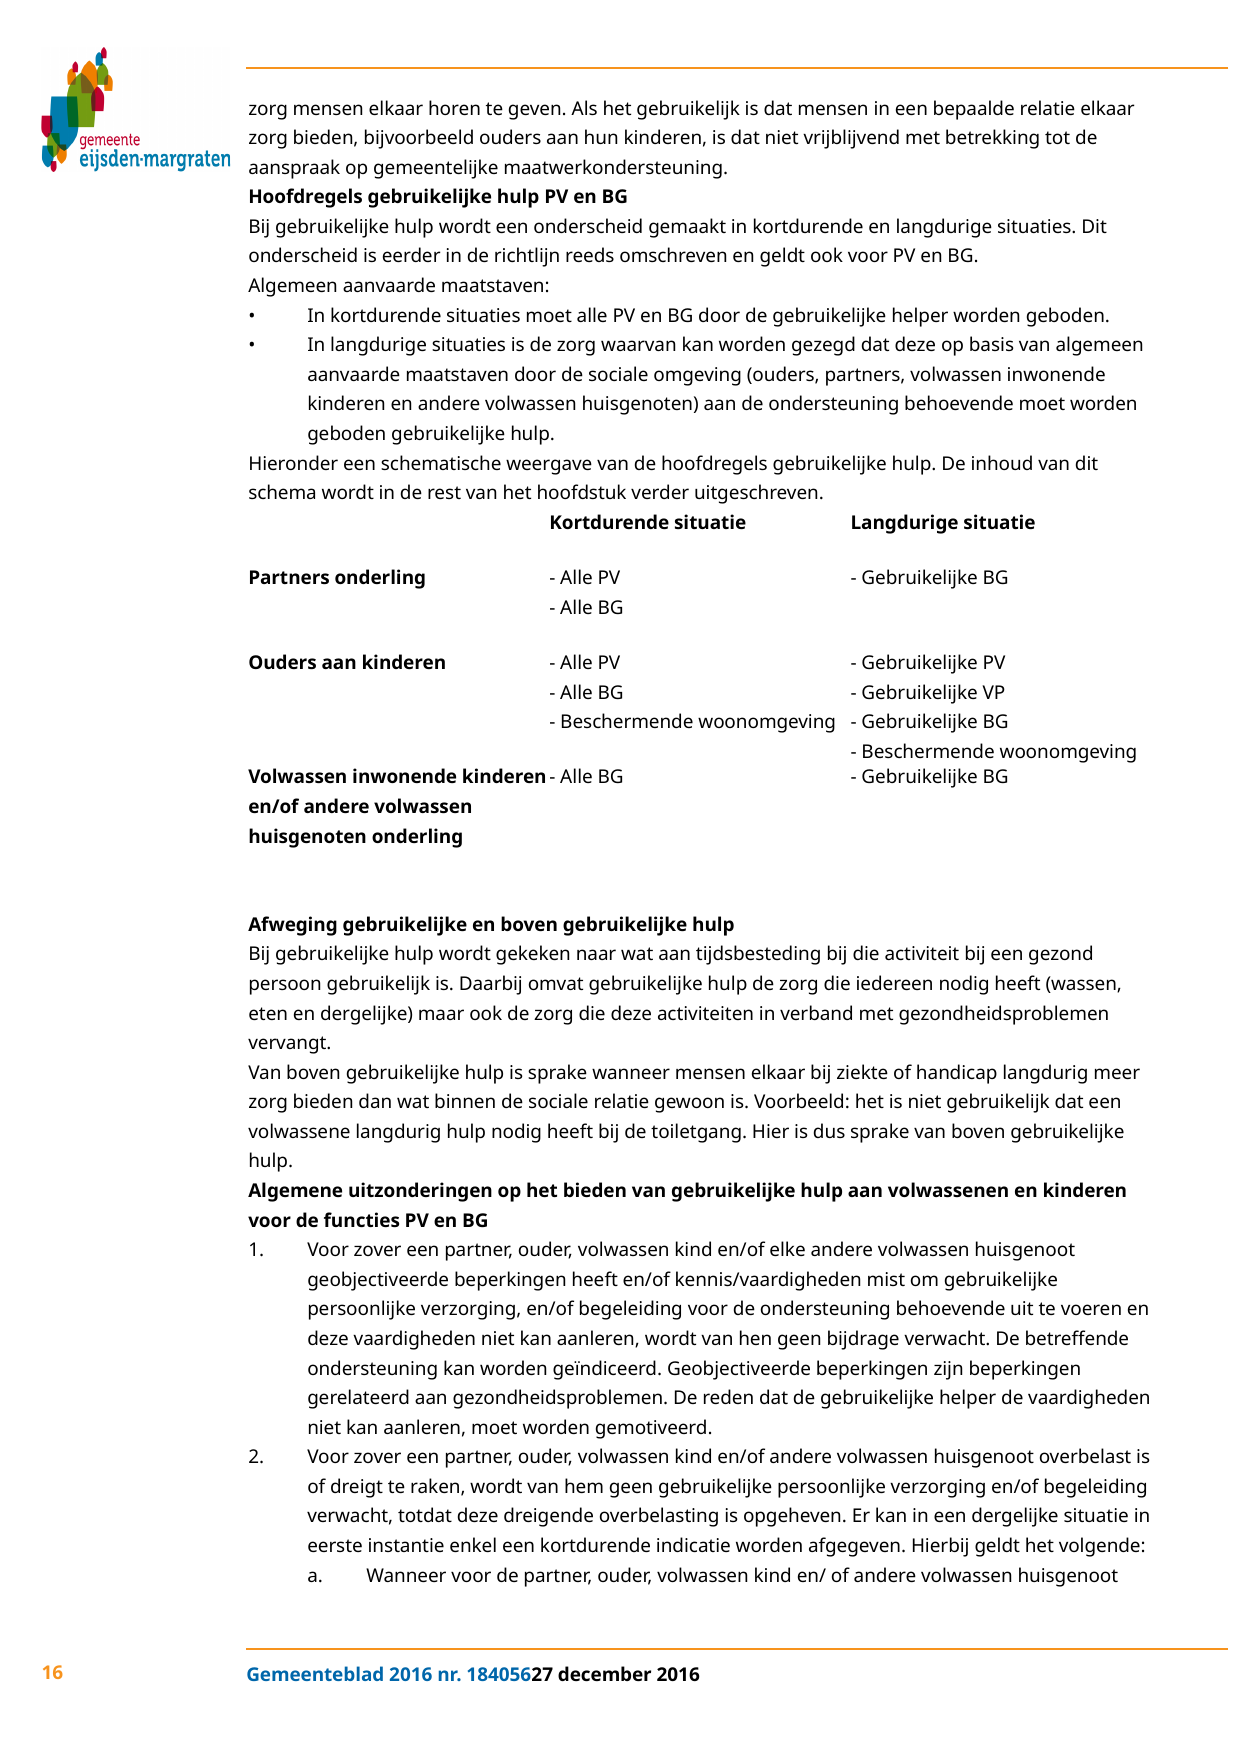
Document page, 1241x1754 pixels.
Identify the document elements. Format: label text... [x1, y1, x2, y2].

list Wanneer voor de partner, ouder, volwassen kind en/ of andere volwassen huisgenoot [307, 1562, 1152, 1588]
text Van boven gebruikelijke hulp is sprake wanneer mensen elkaar bij ziekte of handicap langdurig meer zorg bieden dan wat binnen de sociale relatie gewoon is. Voorbeeld: het is niet gebruikelijk dat een volwassene langdurig hulp nodig heeft bij de toiletgang. Hier is dus sprake van boven gebruikelijke hulp. [248, 1059, 1152, 1173]
table_cell Ouders aan kinderen [248, 649, 549, 764]
table_cell Volwassen inwonende kinderen en/of andere volwassen huisgenoten onderling [248, 764, 549, 878]
text Hoofdregels gebruikelijke hulp PV en BG [248, 183, 1152, 209]
list Voor zover een partner, ouder, volwassen kind en/of elke andere volwassen huisgenoot geobjectiveerde beperkingen heeft en/of kennis/vaardigheden mist om gebruikelijke persoonlijke verzorging, en/of begeleiding voor de ondersteuning behoevende uit te voeren en deze vaardigheden niet kan aanleren, wordt van hen geen bijdrage verwacht. De betreffende ondersteuning kan worden geïndiceerd. Geobjectiveerde beperkingen zijn beperkingen gerelateerd aan gezondheidsproblemen. De reden dat de gebruikelijke helper de vaardigheden niet kan aanleren, moet worden gemotiveerd. [248, 1236, 1152, 1440]
picture [41, 47, 231, 172]
table_cell - Gebruikelijke BG [850, 564, 1152, 649]
table_header Kortdurende situatie [549, 509, 850, 564]
text Bij gebruikelijke hulp wordt gekeken naar wat aan tijdsbesteding bij die activiteit bij een gezond persoon gebruikelijk is. Daarbij omvat gebruikelijke hulp de zorg die iedereen nodig heeft (wassen, eten en dergelijke) maar ook de zorg die deze activiteiten in verband met gezondheidsproblemen vervangt. [248, 941, 1152, 1055]
text Afweging gebruikelijke en boven gebruikelijke hulp [248, 911, 1152, 937]
table_cell - Gebruikelijke PV - Gebruikelijke VP - Gebruikelijke BG - Beschermende woonomgeving [850, 649, 1152, 764]
list In kortdurende situaties moet alle PV en BG door de gebruikelijke helper worden geboden. [248, 302, 1152, 328]
table_cell - Alle BG [549, 764, 850, 878]
text Algemeen aanvaarde maatstaven: [248, 272, 1152, 298]
text Algemene uitzonderingen op het bieden van gebruikelijke hulp aan volwassenen en kinderen voor de functies PV en BG [248, 1177, 1152, 1233]
table_header Langdurige situatie [850, 509, 1152, 564]
list Voor zover een partner, ouder, volwassen kind en/of andere volwassen huisgenoot overbelast is of dreigt te raken, wordt van hem geen gebruikelijke persoonlijke verzorging en/of begeleiding verwacht, totdat deze dreigende overbelasting is opgeheven. Er kan in een dergelijke situatie in eerste instantie enkel een kortdurende indicatie worden afgegeven. Hierbij geldt het volgende: [248, 1443, 1152, 1558]
table_header [248, 509, 549, 564]
text Hieronder een schematische weergave van de hoofdregels gebruikelijke hulp. De inhoud van dit schema wordt in de rest van het hoofdstuk verder uitgeschreven. [248, 450, 1152, 505]
text zorg mensen elkaar horen te geven. Als het gebruikelijk is dat mensen in een bepaalde relatie elkaar zorg bieden, bijvoorbeeld ouders aan hun kinderen, is dat niet vrijblijvend met betrekking tot de aanspraak op gemeentelijke maatwerkondersteuning. [248, 95, 1152, 180]
list In langdurige situaties is de zorg waarvan kan worden gezegd dat deze op basis van algemeen aanvaarde maatstaven door de sociale omgeving (ouders, partners, volwassen inwonende kinderen en andere volwassen huisgenoten) aan de ondersteuning behoevende moet worden geboden gebruikelijke hulp. [248, 331, 1152, 446]
table_cell Partners onderling [248, 564, 549, 649]
text Bij gebruikelijke hulp wordt een onderscheid gemaakt in kortdurende en langdurige situaties. Dit onderscheid is eerder in de richtlijn reeds omschreven en geldt ook voor PV en BG. [248, 213, 1152, 268]
table_cell - Alle PV - Alle BG [549, 564, 850, 649]
table_cell - Gebruikelijke BG [850, 764, 1152, 878]
table_cell - Alle PV - Alle BG - Beschermende woonomgeving [549, 649, 850, 764]
